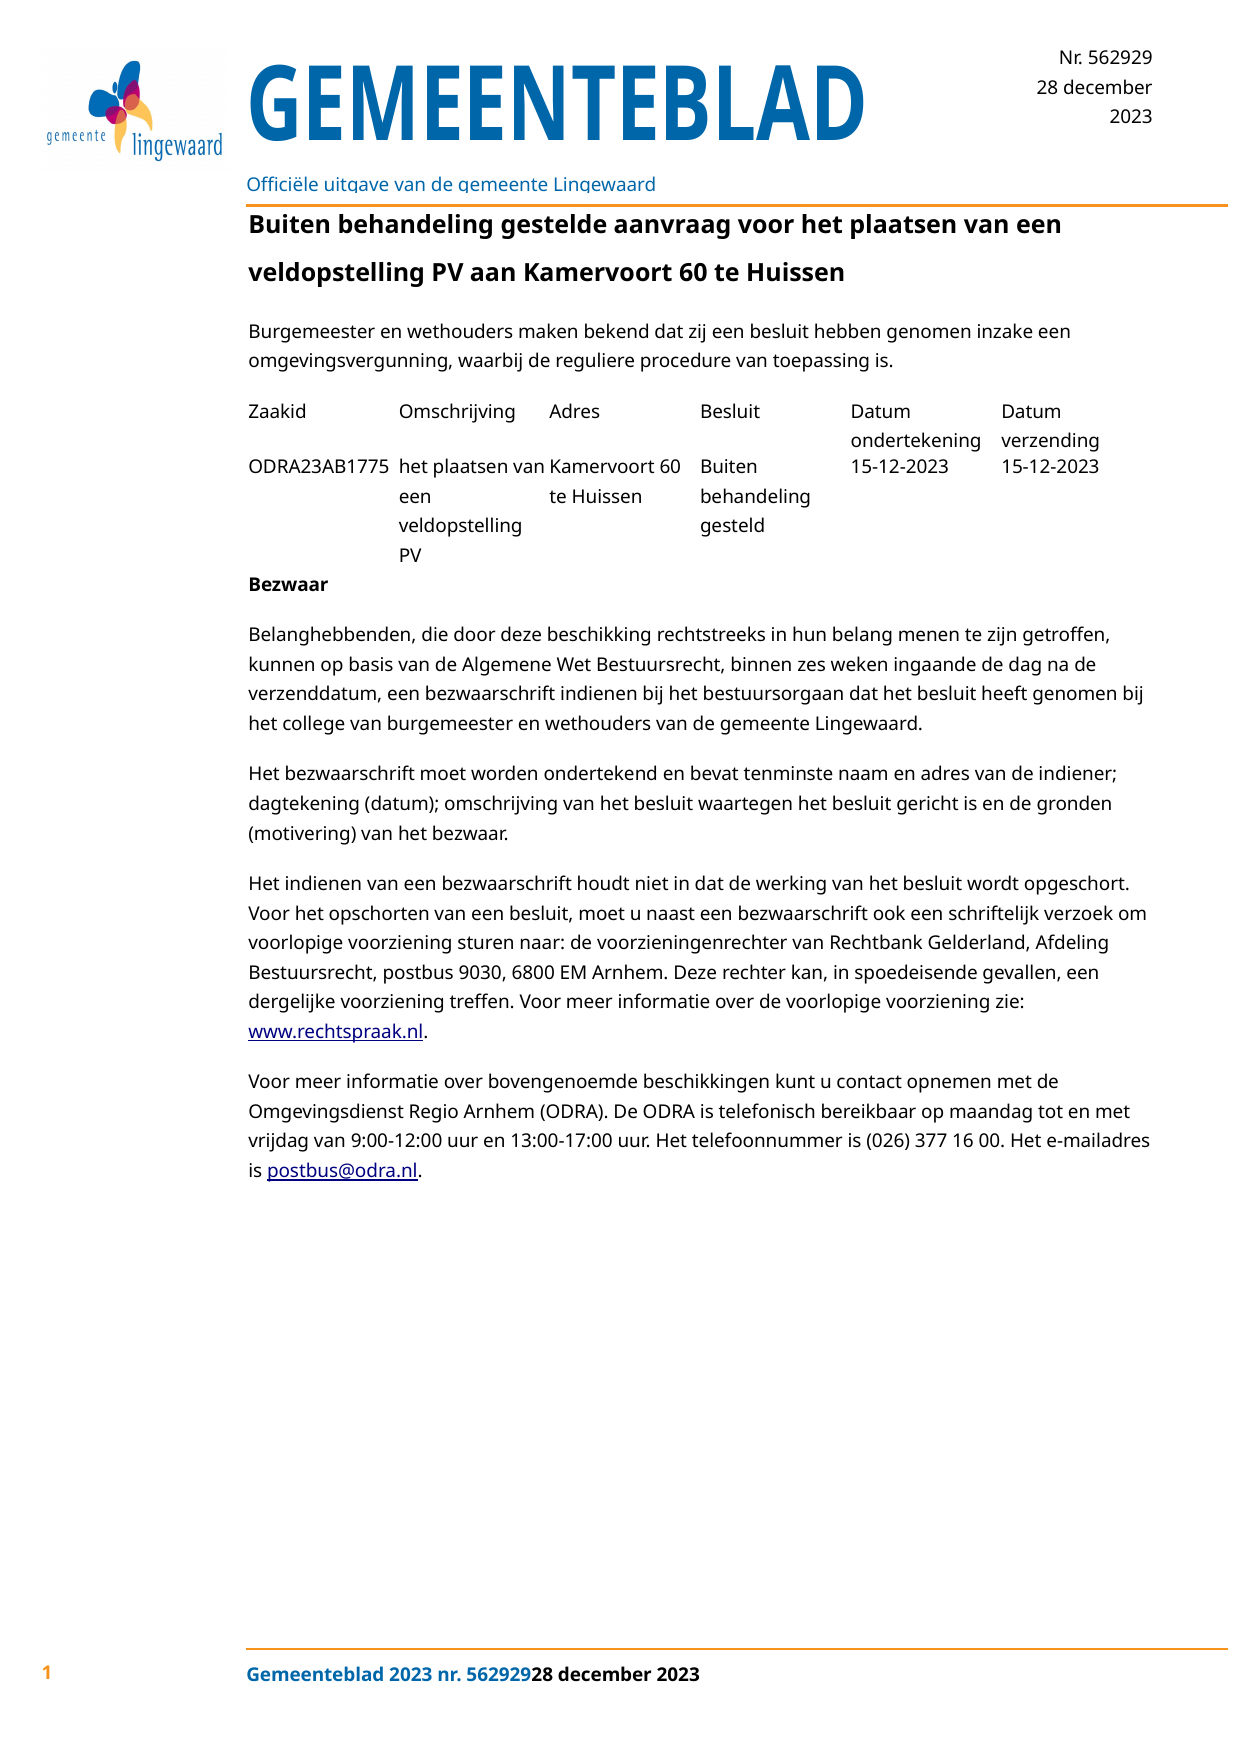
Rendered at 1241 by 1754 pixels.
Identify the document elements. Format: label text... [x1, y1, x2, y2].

text Burgemeester en wethouders maken bekend dat zij een besluit hebben genomen inzake een omgevingsvergunning, waarbij de reguliere procedure van toepassing is. [248, 318, 1152, 373]
text Bezwaar [248, 571, 1152, 597]
table_header Datum ondertekening [850, 398, 1001, 453]
text Het indienen van een bezwaarschrift houdt niet in dat de werking van het besluit wordt opgeschort. Voor het opschorten van een besluit, moet u naast een bezwaarschrift ook een schriftelijk verzoek om voorlopige voorziening sturen naar: de voorzieningenrechter van Rechtbank Gelderland, Afdeling Bestuursrecht, postbus 9030, 6800 EM Arnhem. Deze rechter kan, in spoedeisende gevallen, een dergelijke voorziening treffen. Voor meer informatie over de voorlopige voorziening zie: www.rechtspraak.nl. [248, 870, 1152, 1044]
picture [41, 47, 231, 172]
text Belanghebbenden, die door deze beschikking rechtstreeks in hun belang menen te zijn getroffen, kunnen op basis van de Algemene Wet Bestuursrecht, binnen zes weken ingaande de dag na de verzenddatum, een bezwaarschrift indienen bij het bestuursorgaan dat het besluit heeft genomen bij het college van burgemeester en wethouders van de gemeente Lingewaard. [248, 621, 1152, 736]
text Buiten behandeling gestelde aanvraag voor het plaatsen van een veldopstelling PV aan Kamervoort 60 te Huissen [248, 207, 1152, 288]
text Het bezwaarschrift moet worden ondertekend en bevat tenminste naam en adres van de indiener; dagtekening (datum); omschrijving van het besluit waartegen het besluit gericht is en de gronden (motivering) van het bezwaar. [248, 761, 1152, 846]
table_header Datum verzending [1001, 398, 1152, 453]
text Voor meer informatie over bovengenoemde beschikkingen kunt u contact opnemen met de Omgevingsdienst Regio Arnhem (ODRA). De ODRA is telefonisch bereikbaar op maandag tot en met vrijdag van 9:00-12:00 uur en 13:00-17:00 uur. Het telefoonnummer is (026) 377 16 00. Het e-mailadres is postbus@odra.nl. [248, 1068, 1152, 1183]
table_header Besluit [700, 398, 850, 453]
table_header Omschrijving [399, 398, 549, 453]
table_cell Kamervoort 60 te Huissen [549, 453, 700, 568]
table_cell 15-12-2023 [850, 453, 1001, 568]
table_cell 15-12-2023 [1001, 453, 1152, 568]
table_header Adres [549, 398, 700, 453]
table_cell het plaatsen van een veldopstelling PV [399, 453, 549, 568]
table_header Zaakid [248, 398, 398, 453]
table_cell ODRA23AB1775 [248, 453, 398, 568]
table_cell Buiten behandeling gesteld [700, 453, 850, 568]
